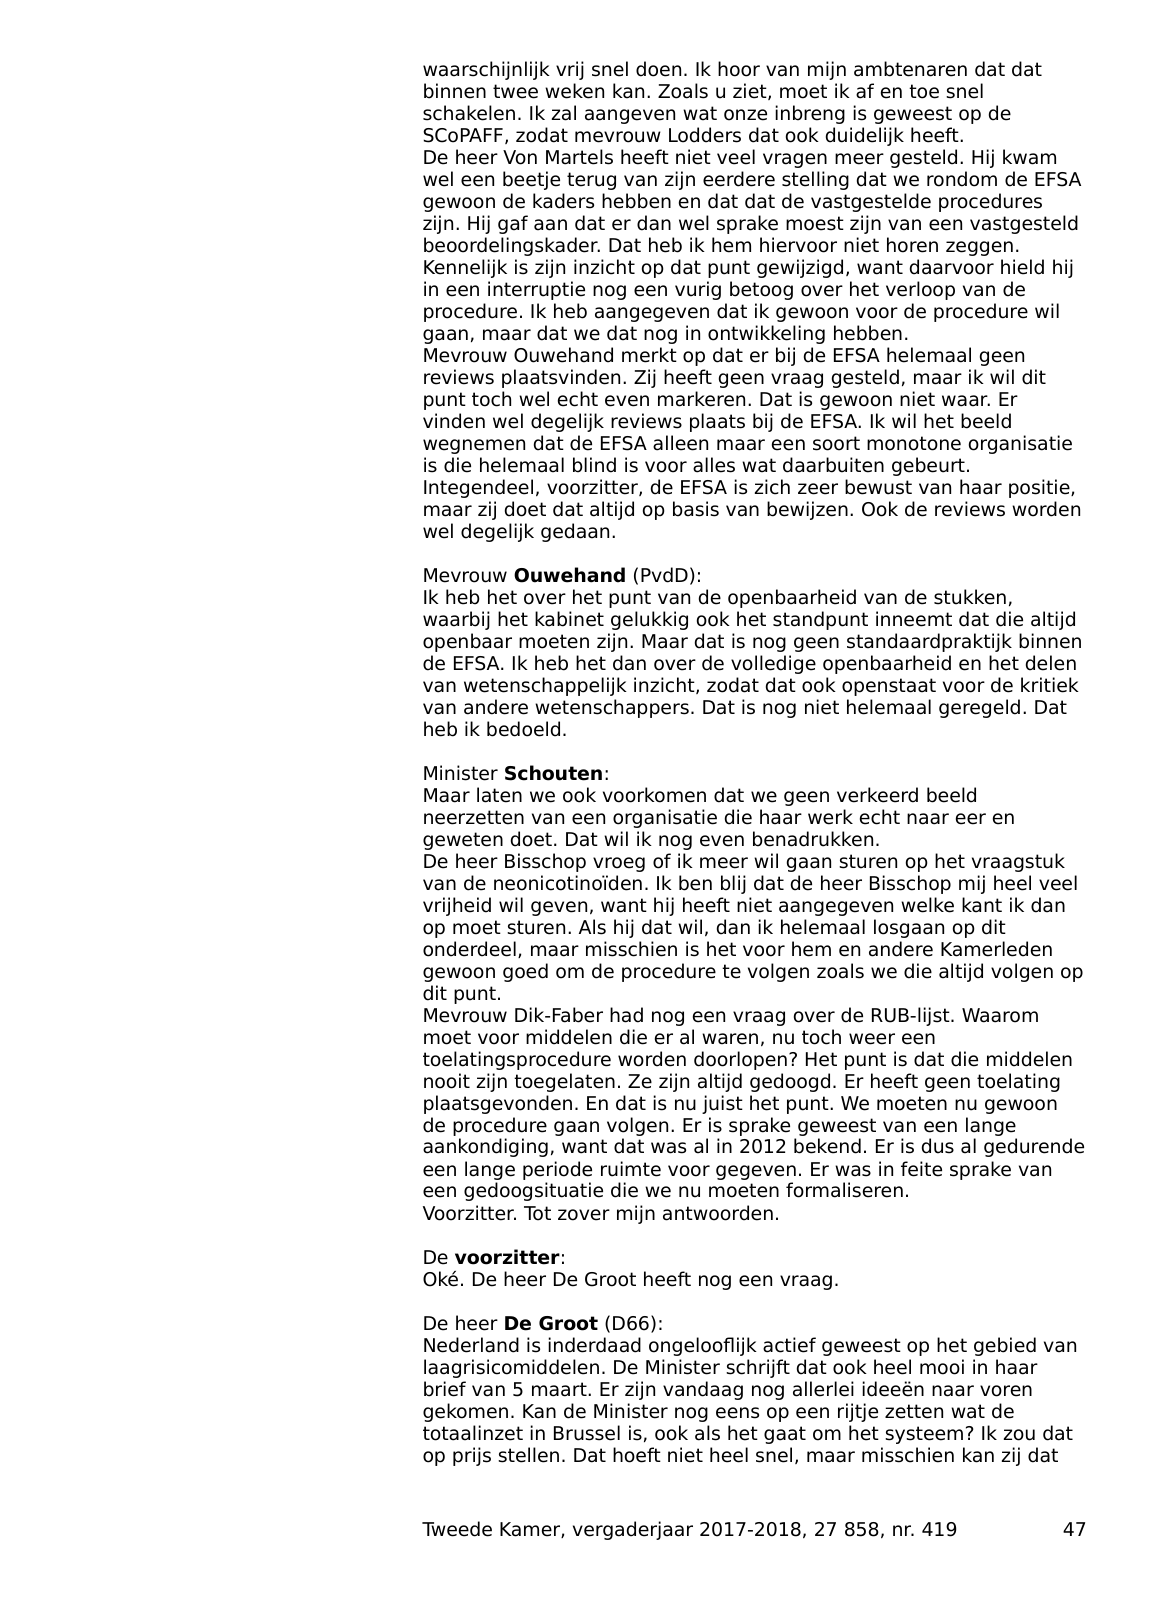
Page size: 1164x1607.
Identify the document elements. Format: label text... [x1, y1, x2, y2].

text De heer De Groot (D66): [422, 1313, 1087, 1335]
text Voorzitter. Tot zover mijn antwoorden. [422, 1202, 1087, 1224]
text Ik heb het over het punt van de openbaarheid van de stukken, waarbij het kabinet gelukkig ook het standpunt inneemt dat die altijd openbaar moeten zijn. Maar dat is nog geen standaardpraktijk binnen de EFSA. Ik heb het dan over de volledige openbaarheid en het delen van wetenschappelijk inzicht, zodat dat ook openstaat voor de kritiek van andere wetenschappers. Dat is nog niet helemaal geregeld. Dat heb ik bedoeld. [422, 587, 1087, 741]
text Nederland is inderdaad ongelooflijk actief geweest op het gebied van laagrisicomiddelen. De Minister schrijft dat ook heel mooi in haar brief van 5 maart. Er zijn vandaag nog allerlei ideeën naar voren gekomen. Kan de Minister nog eens op een rijtje zetten wat de totaalinzet in Brussel is, ook als het gaat om het systeem? Ik zou dat op prijs stellen. Dat hoeft niet heel snel, maar misschien kan zij dat [422, 1335, 1087, 1467]
text De heer Bisschop vroeg of ik meer wil gaan sturen op het vraagstuk van de neonicotinoïden. Ik ben blij dat de heer Bisschop mij heel veel vrijheid wil geven, want hij heeft niet aangegeven welke kant ik dan op moet sturen. Als hij dat wil, dan ik helemaal losgaan op dit onderdeel, maar misschien is het voor hem en andere Kamerleden gewoon goed om de procedure te volgen zoals we die altijd volgen op dit punt. [422, 851, 1087, 1004]
text Mevrouw Dik-Faber had nog een vraag over de RUB-lijst. Waarom moet voor middelen die er al waren, nu toch weer een toelatingsprocedure worden doorlopen? Het punt is dat die middelen nooit zijn toegelaten. Ze zijn altijd gedoogd. Er heeft geen toelating plaatsgevonden. En dat is nu juist het punt. We moeten nu gewoon de procedure gaan volgen. Er is sprake geweest van een lange aankondiging, want dat was al in 2012 bekend. Er is dus al gedurende een lange periode ruimte voor gegeven. Er was in feite sprake van een gedoogsituatie die we nu moeten formaliseren. [422, 1004, 1087, 1202]
text waarschijnlijk vrij snel doen. Ik hoor van mijn ambtenaren dat dat binnen twee weken kan. Zoals u ziet, moet ik af en toe snel schakelen. Ik zal aangeven wat onze inbreng is geweest op de SCoPAFF, zodat mevrouw Lodders dat ook duidelijk heeft. [422, 59, 1087, 147]
text De heer Von Martels heeft niet veel vragen meer gesteld. Hij kwam wel een beetje terug van zijn eerdere stelling dat we rondom de EFSA gewoon de kaders hebben en dat dat de vastgestelde procedures zijn. Hij gaf aan dat er dan wel sprake moest zijn van een vastgesteld beoordelingskader. Dat heb ik hem hiervoor niet horen zeggen. Kennelijk is zijn inzicht op dat punt gewijzigd, want daarvoor hield hij in een interruptie nog een vurig betoog over het verloop van de procedure. Ik heb aangegeven dat ik gewoon voor de procedure wil gaan, maar dat we dat nog in ontwikkeling hebben. [422, 147, 1087, 345]
text Oké. De heer De Groot heeft nog een vraag. [422, 1268, 1087, 1291]
text De voorzitter: [422, 1247, 1087, 1268]
text Mevrouw Ouwehand merkt op dat er bij de EFSA helemaal geen reviews plaatsvinden. Zij heeft geen vraag gesteld, maar ik wil dit punt toch wel echt even markeren. Dat is gewoon niet waar. Er vinden wel degelijk reviews plaats bij de EFSA. Ik wil het beeld wegnemen dat de EFSA alleen maar een soort monotone organisatie is die helemaal blind is voor alles wat daarbuiten gebeurt. Integendeel, voorzitter, de EFSA is zich zeer bewust van haar positie, maar zij doet dat altijd op basis van bewijzen. Ook de reviews worden wel degelijk gedaan. [422, 345, 1087, 543]
text Maar laten we ook voorkomen dat we geen verkeerd beeld neerzetten van een organisatie die haar werk echt naar eer en geweten doet. Dat wil ik nog even benadrukken. [422, 785, 1087, 851]
text Minister Schouten: [422, 763, 1087, 785]
text Mevrouw Ouwehand (PvdD): [422, 565, 1087, 587]
